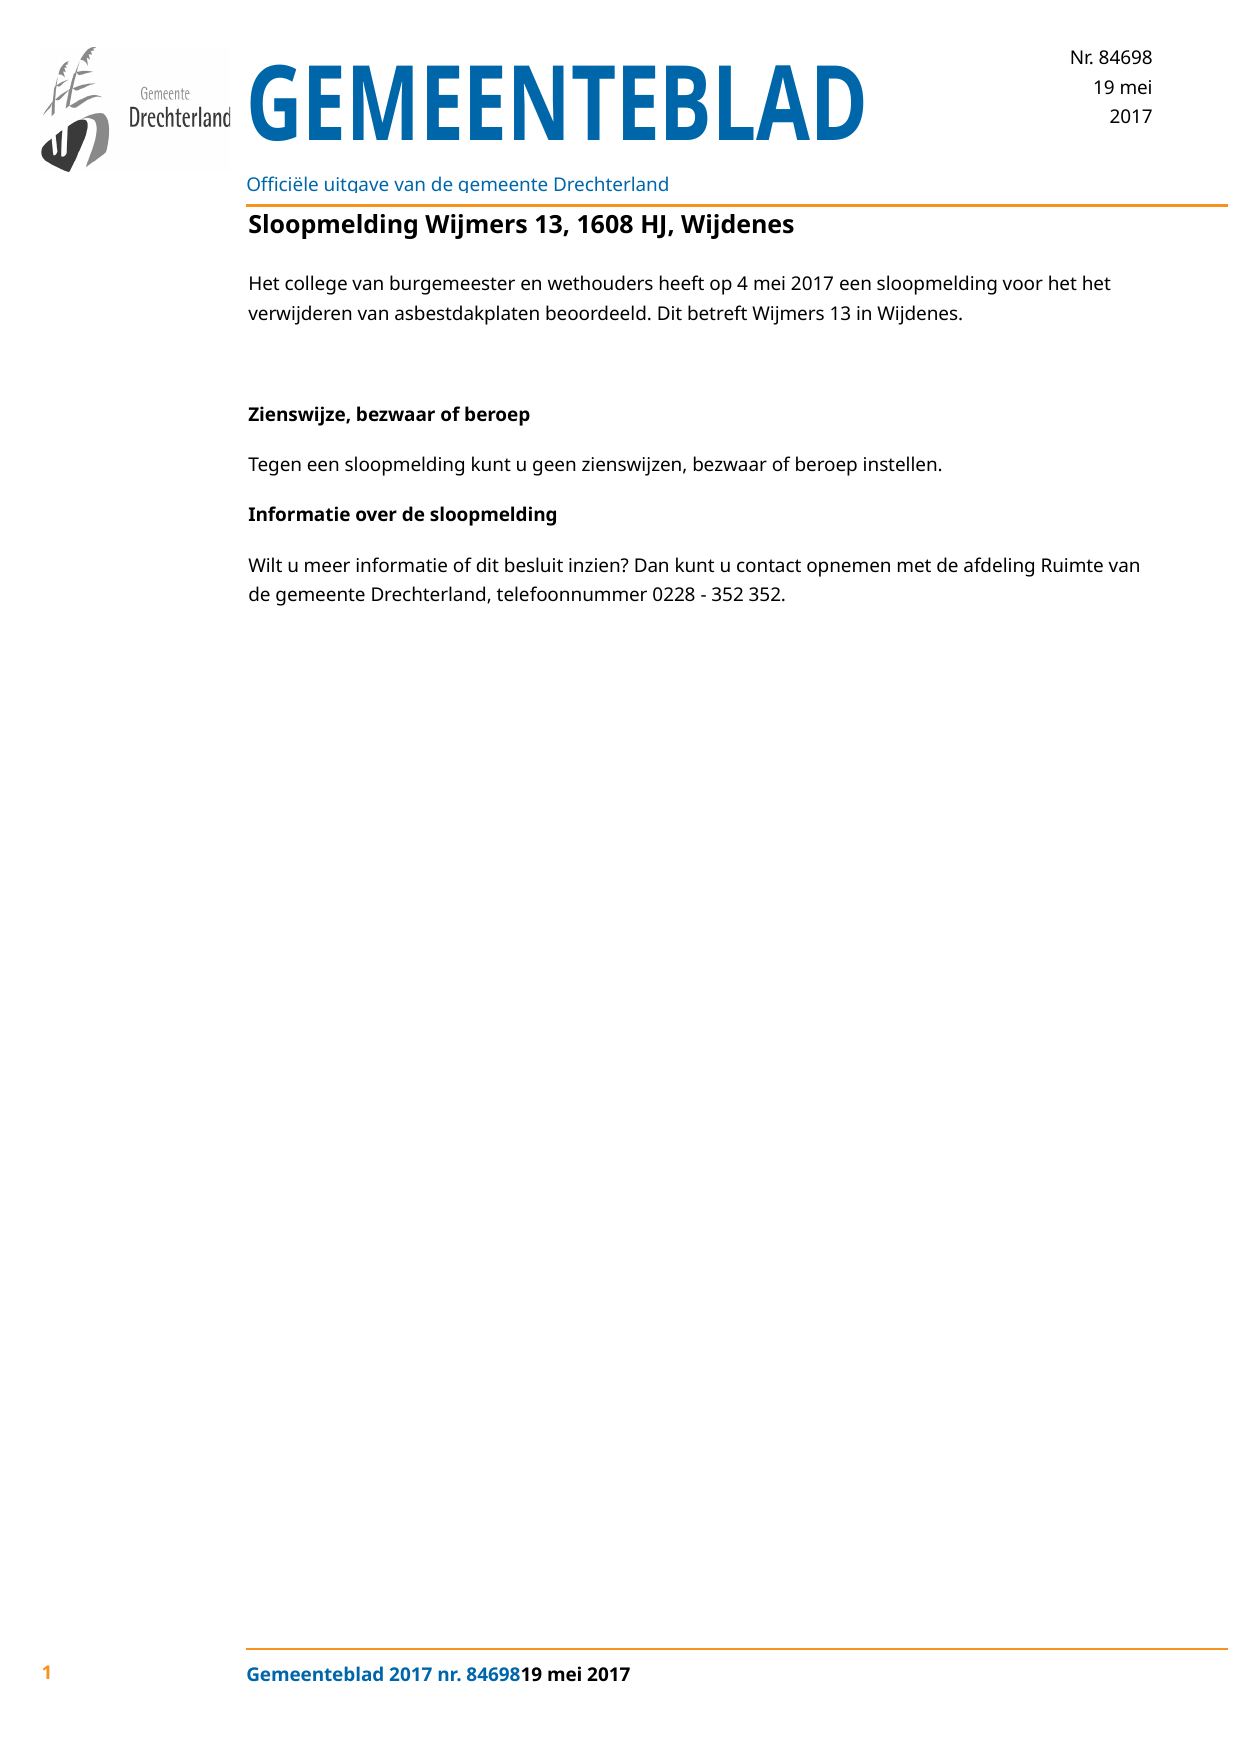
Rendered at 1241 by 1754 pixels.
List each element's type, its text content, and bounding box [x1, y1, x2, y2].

text Wilt u meer informatie of dit besluit inzien? Dan kunt u contact opnemen met de afdeling Ruimte van de gemeente Drechterland, telefoonnummer 0228 - 352 352. [248, 552, 1152, 607]
text Sloopmelding Wijmers 13, 1608 HJ, Wijdenes [248, 207, 1152, 241]
picture [41, 47, 231, 172]
text Informatie over de sloopmelding [248, 502, 1152, 527]
text Het college van burgemeester en wethouders heeft op 4 mei 2017 een sloopmelding voor het het verwijderen van asbestdakplaten beoordeeld. Dit betreft Wijmers 13 in Wijdenes. [248, 270, 1152, 326]
text Tegen een sloopmelding kunt u geen zienswijzen, bezwaar of beroep instellen. [248, 451, 1152, 477]
text Zienswijze, bezwaar of beroep [248, 401, 1152, 426]
